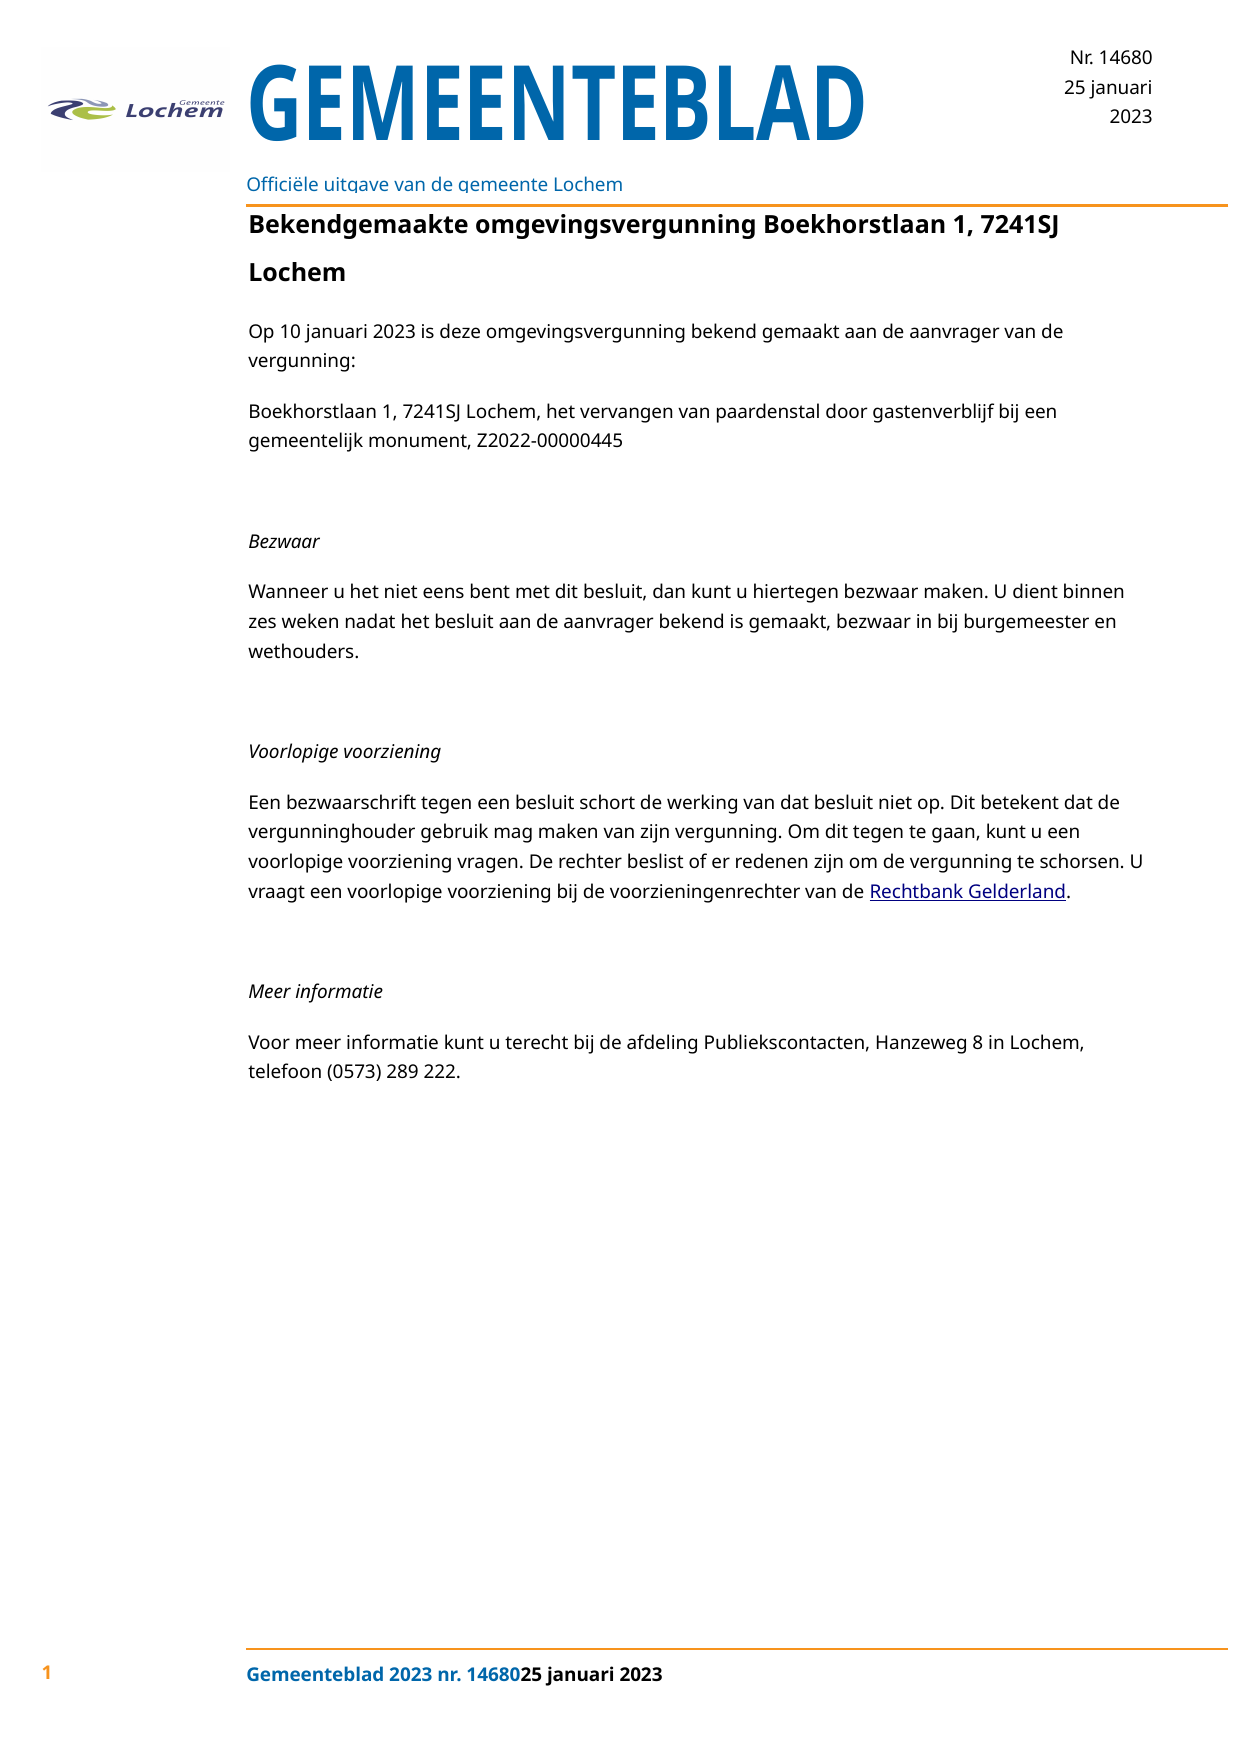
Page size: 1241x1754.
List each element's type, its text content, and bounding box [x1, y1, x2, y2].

text Bezwaar [248, 528, 1152, 554]
text Op 10 januari 2023 is deze omgevingsvergunning bekend gemaakt aan de aanvrager van de vergunning: [248, 318, 1152, 373]
picture [41, 47, 231, 172]
text Voor meer informatie kunt u terecht bij de afdeling Publiekscontacten, Hanzeweg 8 in Lochem, telefoon (0573) 289 222. [248, 1029, 1152, 1084]
text Voorlopige voorziening [248, 739, 1152, 764]
text Wanneer u het niet eens bent met dit besluit, dan kunt u hiertegen bezwaar maken. U dient binnen zes weken nadat het besluit aan de aanvrager bekend is gemaakt, bezwaar in bij burgemeester en wethouders. [248, 579, 1152, 664]
text Bekendgemaakte omgevingsvergunning Boekhorstlaan 1, 7241SJ Lochem [248, 207, 1152, 288]
text Boekhorstlaan 1, 7241SJ Lochem, het vervangen van paardenstal door gastenverblijf bij een gemeentelijk monument, Z2022-00000445 [248, 398, 1152, 453]
text Meer informatie [248, 979, 1152, 1004]
text Een bezwaarschrift tegen een besluit schort de werking van dat besluit niet op. Dit betekent dat de vergunninghouder gebruik mag maken van zijn vergunning. Om dit tegen te gaan, kunt u een voorlopige voorziening vragen. De rechter beslist of er redenen zijn om de vergunning te schorsen. U vraagt een voorlopige voorziening bij de voorzieningenrechter van de Rechtbank Gelderland. [248, 789, 1152, 904]
